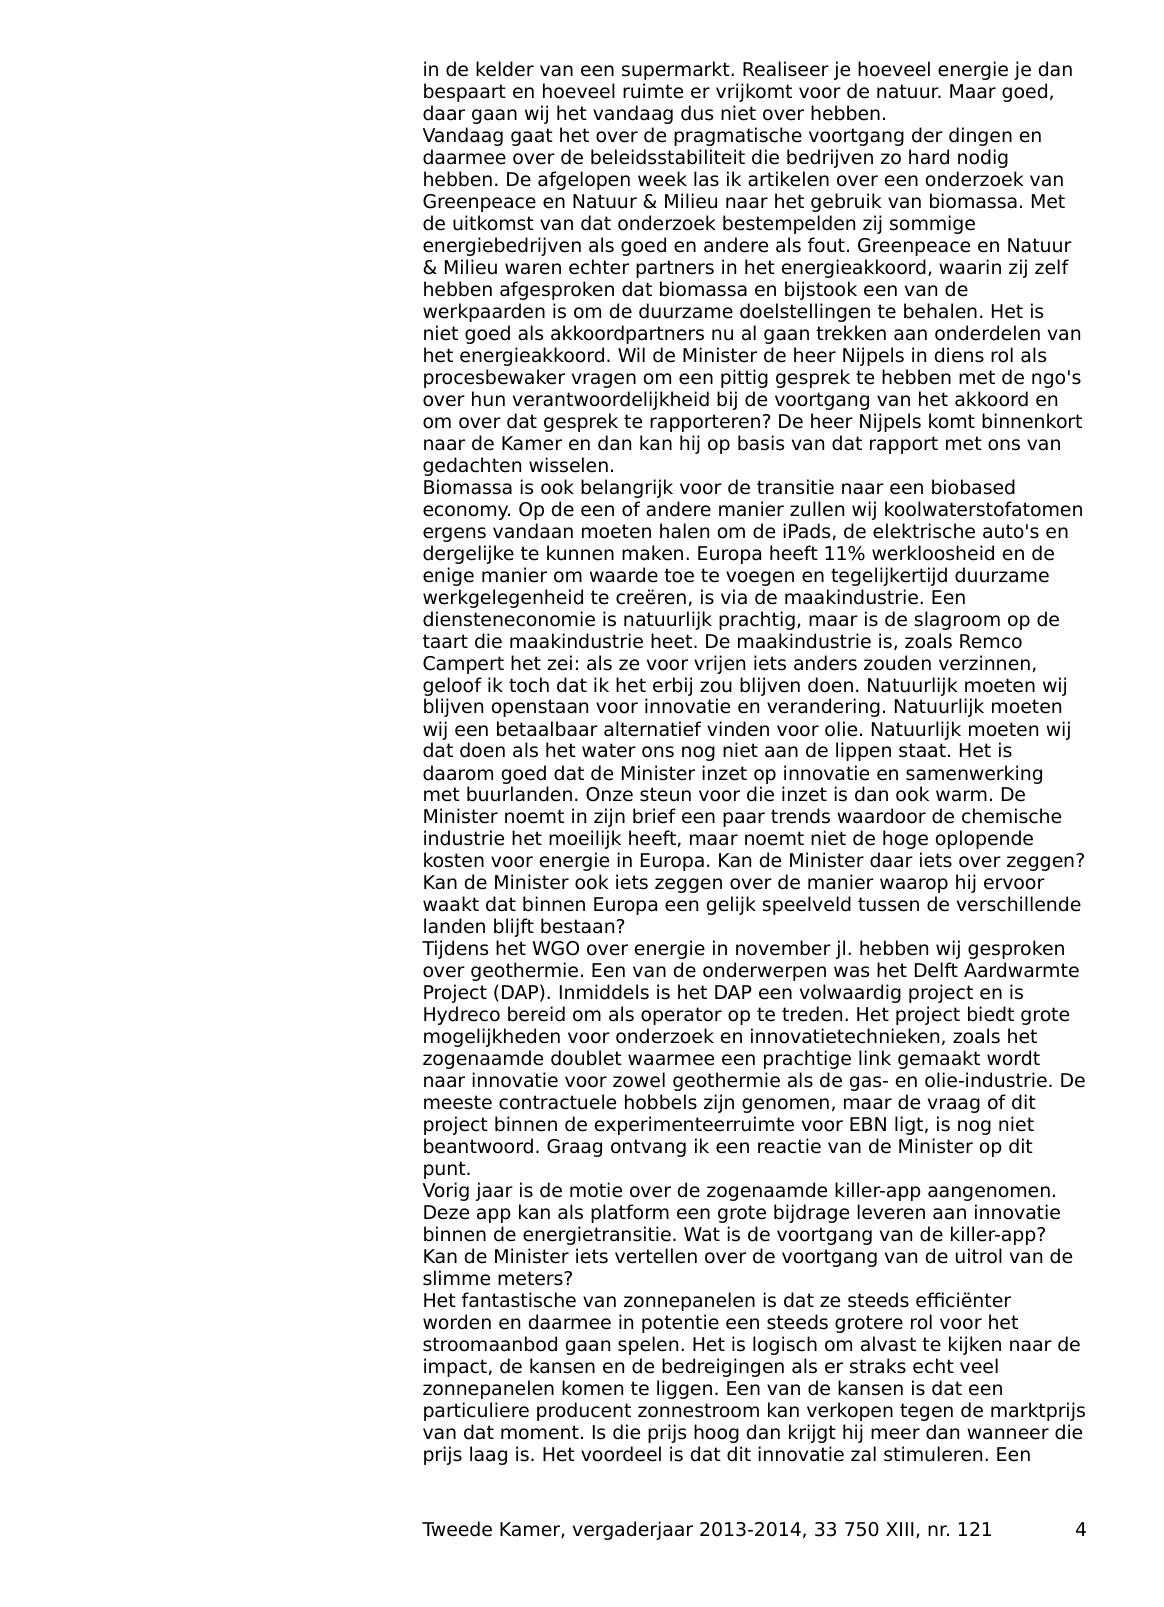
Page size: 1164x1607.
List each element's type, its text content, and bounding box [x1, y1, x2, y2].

text Vandaag gaat het over de pragmatische voortgang der dingen en daarmee over de beleidsstabiliteit die bedrijven zo hard nodig hebben. De afgelopen week las ik artikelen over een onderzoek van Greenpeace en Natuur & Milieu naar het gebruik van biomassa. Met de uitkomst van dat onderzoek bestempelden zij sommige energiebedrijven als goed en andere als fout. Greenpeace en Natuur & Milieu waren echter partners in het energieakkoord, waarin zij zelf hebben afgesproken dat biomassa en bijstook een van de werkpaarden is om de duurzame doelstellingen te behalen. Het is niet goed als akkoordpartners nu al gaan trekken aan onderdelen van het energieakkoord. Wil de Minister de heer Nijpels in diens rol als procesbewaker vragen om een pittig gesprek te hebben met de ngo's over hun verantwoordelijkheid bij de voortgang van het akkoord en om over dat gesprek te rapporteren? De heer Nijpels komt binnenkort naar de Kamer en dan kan hij op basis van dat rapport met ons van gedachten wisselen. [422, 125, 1087, 477]
text Vorig jaar is de motie over de zogenaamde killer-app aangenomen. Deze app kan als platform een grote bijdrage leveren aan innovatie binnen de energietransitie. Wat is de voortgang van de killer-app? Kan de Minister iets vertellen over de voortgang van de uitrol van de slimme meters? [422, 1180, 1087, 1290]
text Biomassa is ook belangrijk voor de transitie naar een biobased economy. Op de een of andere manier zullen wij koolwaterstofatomen ergens vandaan moeten halen om de iPads, de elektrische auto's en dergelijke te kunnen maken. Europa heeft 11% werkloosheid en de enige manier om waarde toe te voegen en tegelijkertijd duurzame werkgelegenheid te creëren, is via de maakindustrie. Een diensteneconomie is natuurlijk prachtig, maar is de slagroom op de taart die maakindustrie heet. De maakindustrie is, zoals Remco Campert het zei: als ze voor vrijen iets anders zouden verzinnen, geloof ik toch dat ik het erbij zou blijven doen. Natuurlijk moeten wij blijven openstaan voor innovatie en verandering. Natuurlijk moeten wij een betaalbaar alternatief vinden voor olie. Natuurlijk moeten wij dat doen als het water ons nog niet aan de lippen staat. Het is daarom goed dat de Minister inzet op innovatie en samenwerking met buurlanden. Onze steun voor die inzet is dan ook warm. De Minister noemt in zijn brief een paar trends waardoor de chemische industrie het moeilijk heeft, maar noemt niet de hoge oplopende kosten voor energie in Europa. Kan de Minister daar iets over zeggen? Kan de Minister ook iets zeggen over de manier waarop hij ervoor waakt dat binnen Europa een gelijk speelveld tussen de verschillende landen blijft bestaan? [422, 477, 1087, 938]
text Het fantastische van zonnepanelen is dat ze steeds efficiënter worden en daarmee in potentie een steeds grotere rol voor het stroomaanbod gaan spelen. Het is logisch om alvast te kijken naar de impact, de kansen en de bedreigingen als er straks echt veel zonnepanelen komen te liggen. Een van de kansen is dat een particuliere producent zonnestroom kan verkopen tegen de marktprijs van dat moment. Is die prijs hoog dan krijgt hij meer dan wanneer die prijs laag is. Het voordeel is dat dit innovatie zal stimuleren. Een [422, 1290, 1087, 1466]
text Tijdens het WGO over energie in november jl. hebben wij gesproken over geothermie. Een van de onderwerpen was het Delft Aardwarmte Project (DAP). Inmiddels is het DAP een volwaardig project en is Hydreco bereid om als operator op te treden. Het project biedt grote mogelijkheden voor onderzoek en innovatietechnieken, zoals het zogenaamde doublet waarmee een prachtige link gemaakt wordt naar innovatie voor zowel geothermie als de gas- en olie-industrie. De meeste contractuele hobbels zijn genomen, maar de vraag of dit project binnen de experimenteerruimte voor EBN ligt, is nog niet beantwoord. Graag ontvang ik een reactie van de Minister op dit punt. [422, 938, 1087, 1180]
text in de kelder van een supermarkt. Realiseer je hoeveel energie je dan bespaart en hoeveel ruimte er vrijkomt voor de natuur. Maar goed, daar gaan wij het vandaag dus niet over hebben. [422, 59, 1087, 125]
